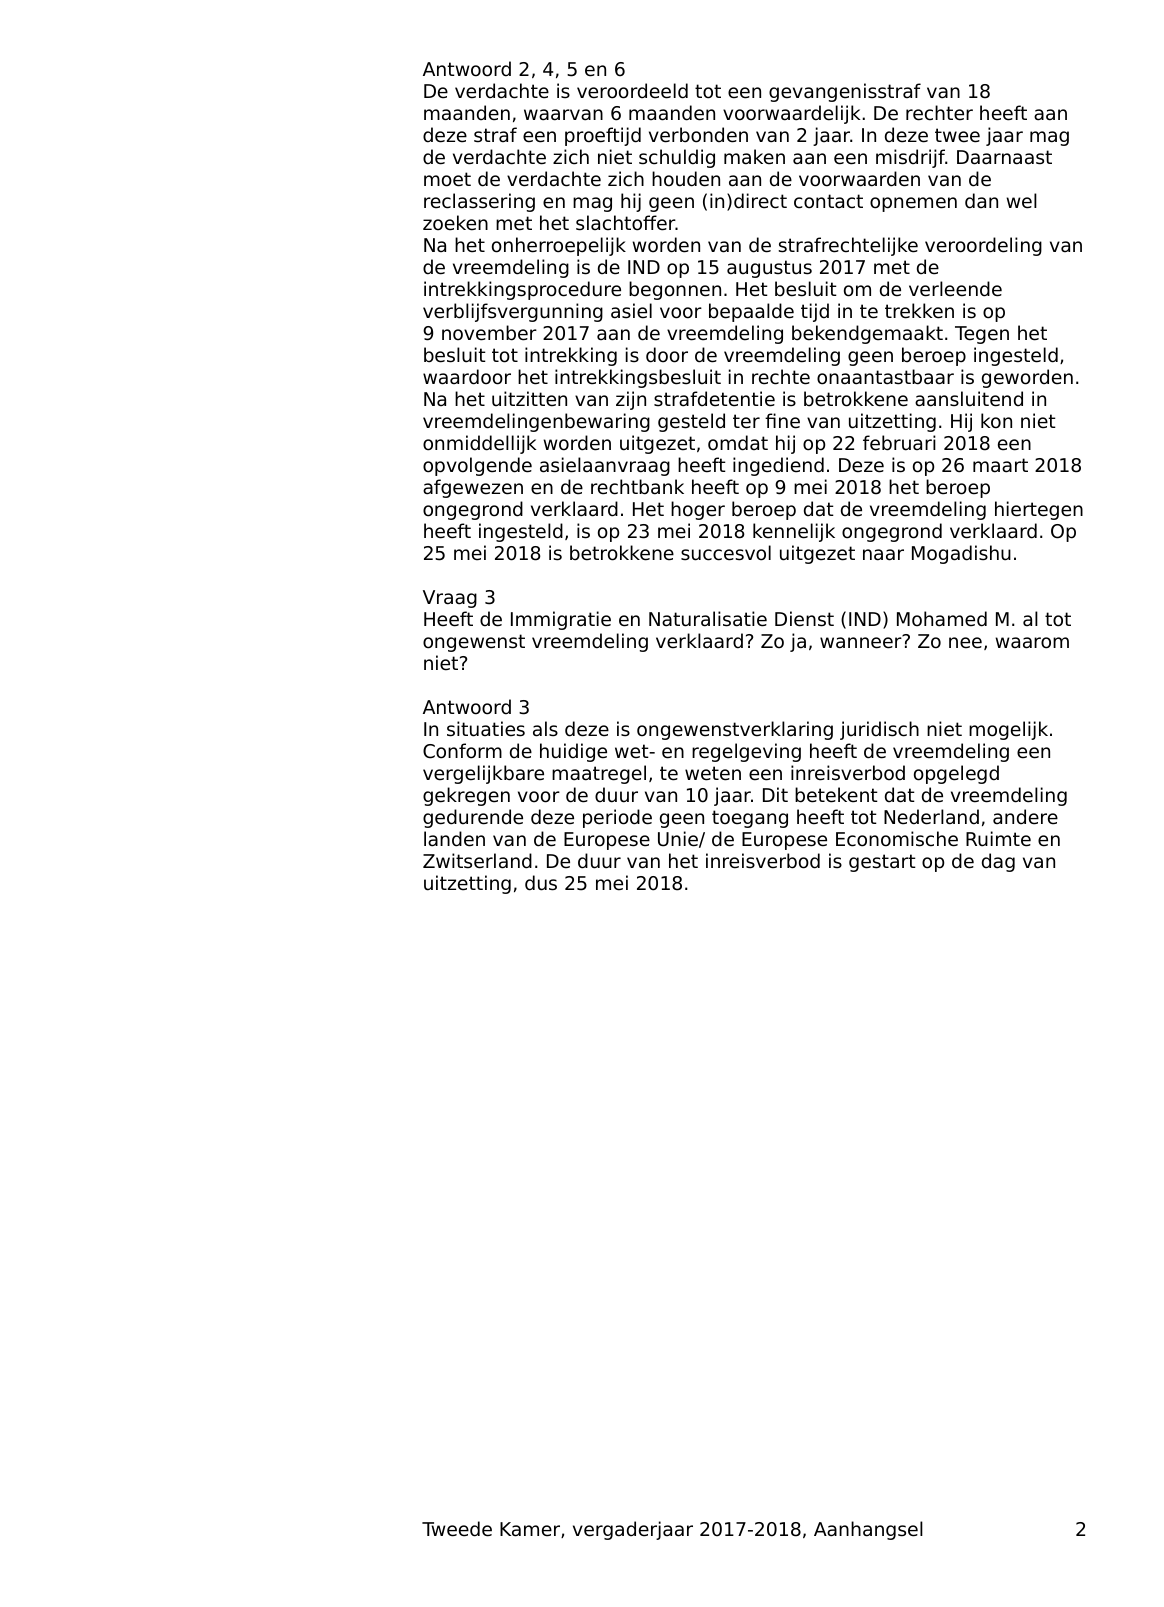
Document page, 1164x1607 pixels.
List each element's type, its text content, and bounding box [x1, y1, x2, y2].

text In situaties als deze is ongewenstverklaring juridisch niet mogelijk. Conform de huidige wet- en regelgeving heeft de vreemdeling een vergelijkbare maatregel, te weten een inreisverbod opgelegd gekregen voor de duur van 10 jaar. Dit betekent dat de vreemdeling gedurende deze periode geen toegang heeft tot Nederland, andere landen van de Europese Unie/ de Europese Economische Ruimte en Zwitserland. De duur van het inreisverbod is gestart op de dag van uitzetting, dus 25 mei 2018. [422, 719, 1087, 895]
text De verdachte is veroordeeld tot een gevangenisstraf van 18 maanden, waarvan 6 maanden voorwaardelijk. De rechter heeft aan deze straf een proeftijd verbonden van 2 jaar. In deze twee jaar mag de verdachte zich niet schuldig maken aan een misdrijf. Daarnaast moet de verdachte zich houden aan de voorwaarden van de reclassering en mag hij geen (in)direct contact opnemen dan wel zoeken met het slachtoffer. [422, 81, 1087, 235]
text Vraag 3 [422, 587, 1087, 609]
text Antwoord 2, 4, 5 en 6 [422, 59, 1087, 81]
text Antwoord 3 [422, 697, 1087, 719]
text Na het onherroepelijk worden van de strafrechtelijke veroordeling van de vreemdeling is de IND op 15 augustus 2017 met de intrekkingsprocedure begonnen. Het besluit om de verleende verblijfsvergunning asiel voor bepaalde tijd in te trekken is op 9 november 2017 aan de vreemdeling bekendgemaakt. Tegen het besluit tot intrekking is door de vreemdeling geen beroep ingesteld, waardoor het intrekkingsbesluit in rechte onaantastbaar is geworden. [422, 235, 1087, 389]
text Na het uitzitten van zijn strafdetentie is betrokkene aansluitend in vreemdelingenbewaring gesteld ter fine van uitzetting. Hij kon niet onmiddellijk worden uitgezet, omdat hij op 22 februari 2018 een opvolgende asielaanvraag heeft ingediend. Deze is op 26 maart 2018 afgewezen en de rechtbank heeft op 9 mei 2018 het beroep ongegrond verklaard. Het hoger beroep dat de vreemdeling hiertegen heeft ingesteld, is op 23 mei 2018 kennelijk ongegrond verklaard. Op 25 mei 2018 is betrokkene succesvol uitgezet naar Mogadishu. [422, 389, 1087, 564]
text Heeft de Immigratie en Naturalisatie Dienst (IND) Mohamed M. al tot ongewenst vreemdeling verklaard? Zo ja, wanneer? Zo nee, waarom niet? [422, 609, 1087, 675]
